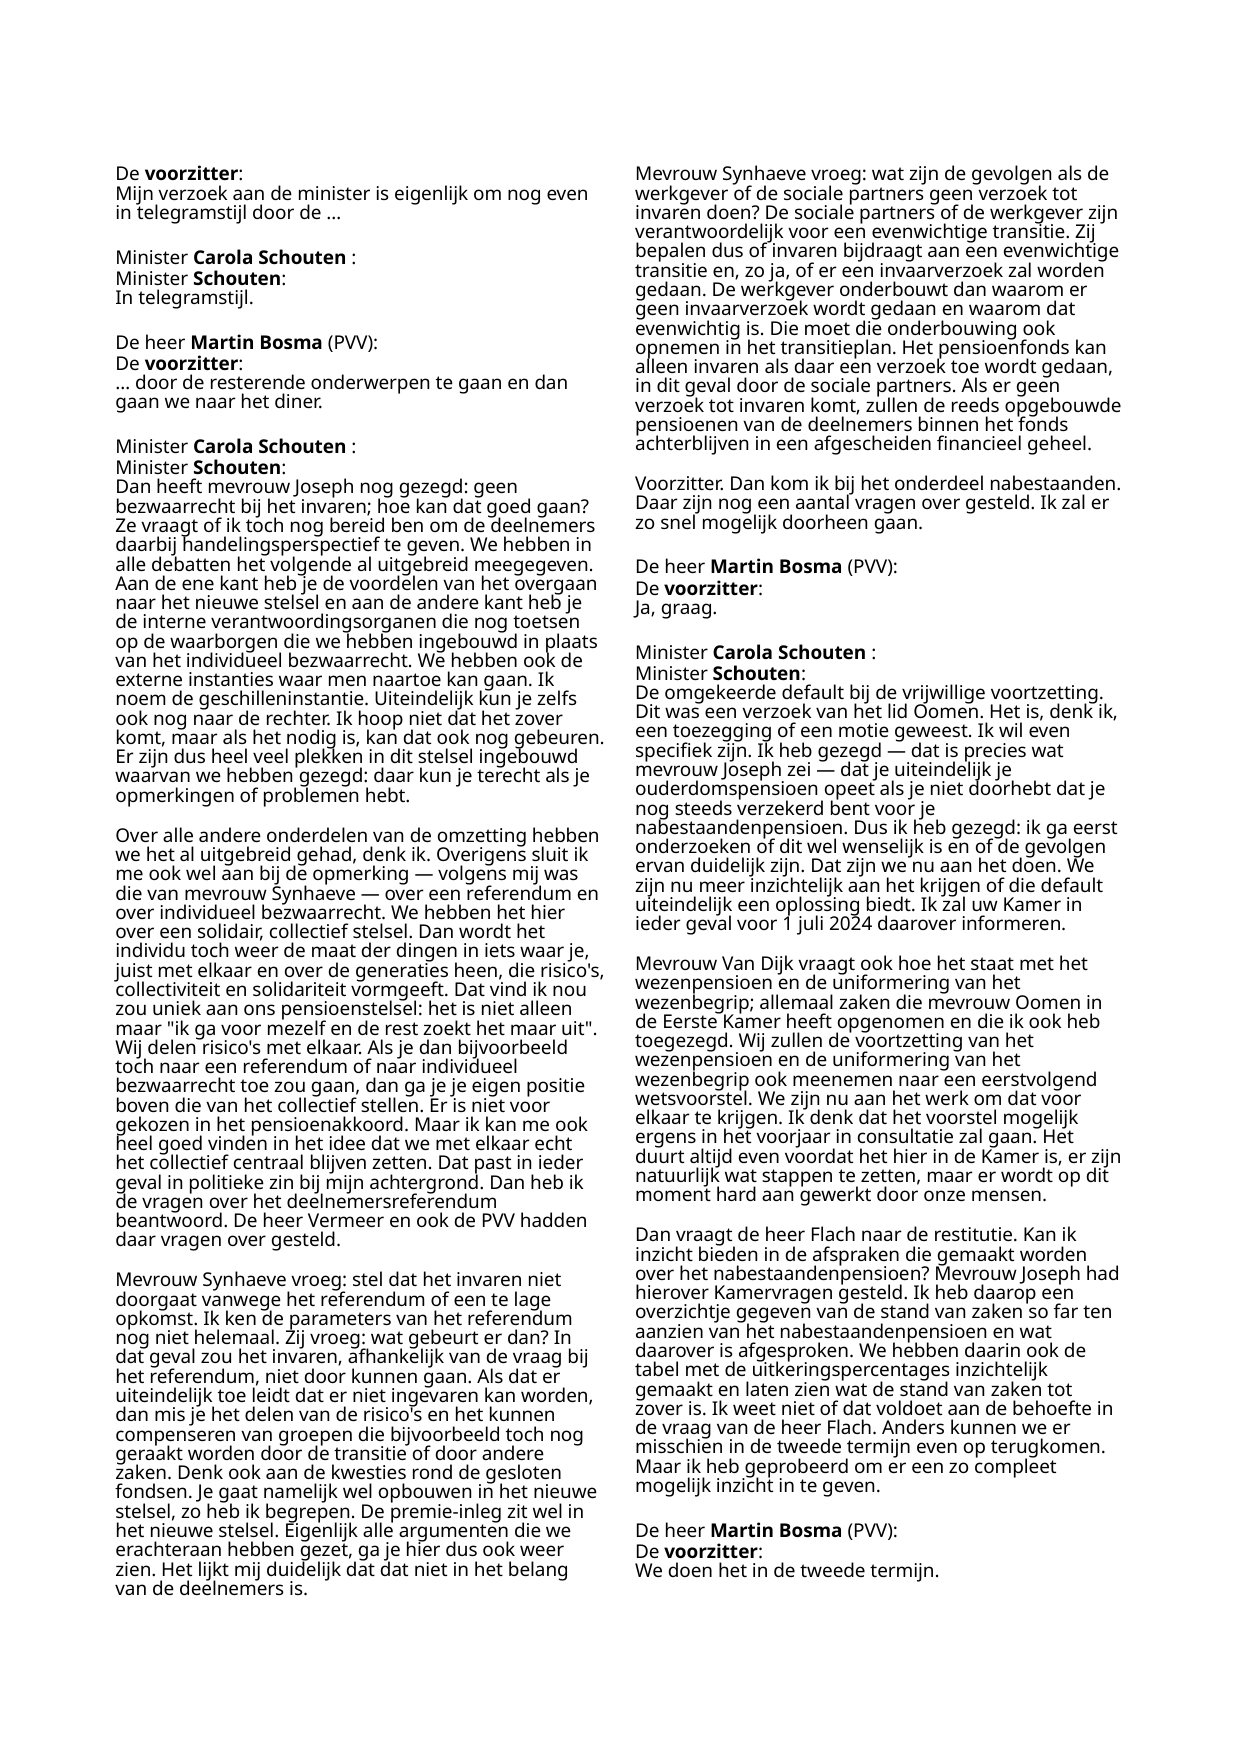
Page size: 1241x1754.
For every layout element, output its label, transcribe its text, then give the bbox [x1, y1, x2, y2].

text Minister Carola Schouten : [115, 433, 605, 459]
text De heer Martin Bosma (PVV): [635, 554, 1125, 579]
text Minister Schouten: [115, 270, 605, 289]
text Voorzitter. Dan kom ik bij het onderdeel nabestaanden. Daar zijn nog een aantal vragen over gesteld. Ik zal er zo snel mogelijk doorheen gaan. [635, 475, 1125, 533]
text De heer Martin Bosma (PVV): [635, 1517, 1125, 1543]
text Minister Schouten: [115, 459, 605, 478]
text Mevrouw Van Dijk vraagt ook hoe het staat met het wezenpensioen en de uniformering van het wezenbegrip; allemaal zaken die mevrouw Oomen in de Eerste Kamer heeft opgenomen en die ik ook heb toegezegd. Wij zullen de voortzetting van het wezenpensioen en de uniformering van het wezenbegrip ook meenemen naar een eerstvolgend wetsvoorstel. We zijn nu aan het werk om dat voor elkaar te krijgen. Ik denk dat het voorstel mogelijk ergens in het voorjaar in consultatie zal gaan. Het duurt altijd even voordat het hier in de Kamer is, er zijn natuurlijk wat stappen te zetten, maar er wordt op dit moment hard aan gewerkt door onze mensen. [635, 955, 1125, 1206]
text Minister Carola Schouten : [635, 639, 1125, 664]
text De voorzitter: [635, 579, 1125, 599]
text Minister Carola Schouten : [115, 244, 605, 270]
text … door de resterende onderwerpen te gaan en dan gaan we naar het diner. [115, 374, 605, 413]
text De omgekeerde default bij de vrijwillige voortzetting. Dit was een verzoek van het lid Oomen. Het is, denk ik, een toezegging of een motie geweest. Ik wil even specifiek zijn. Ik heb gezegd — dat is precies wat mevrouw Joseph zei — dat je uiteindelijk je ouderdomspensioen opeet als je niet doorhebt dat je nog steeds verzekerd bent voor je nabestaandenpensioen. Dus ik heb gezegd: ik ga eerst onderzoeken of dit wel wenselijk is en of de gevolgen ervan duidelijk zijn. Dat zijn we nu aan het doen. We zijn nu meer inzichtelijk aan het krijgen of die default uiteindelijk een oplossing biedt. Ik zal uw Kamer in ieder geval voor 1 juli 2024 daarover informeren. [635, 684, 1125, 934]
text In telegramstijl. [115, 289, 605, 308]
text Ja, graag. [635, 599, 1125, 618]
text We doen het in de tweede termijn. [635, 1562, 1125, 1581]
text De heer Martin Bosma (PVV): [115, 329, 605, 355]
text De voorzitter: [115, 165, 605, 184]
text Over alle andere onderdelen van de omzetting hebben we het al uitgebreid gehad, denk ik. Overigens sluit ik me ook wel aan bij de opmerking — volgens mij was die van mevrouw Synhaeve — over een referendum en over individueel bezwaarrecht. We hebben het hier over een solidair, collectief stelsel. Dan wordt het individu toch weer de maat der dingen in iets waar je, juist met elkaar en over de generaties heen, die risico's, collectiviteit en solidariteit vormgeeft. Dat vind ik nou zou uniek aan ons pensioenstelsel: het is niet alleen maar "ik ga voor mezelf en de rest zoekt het maar uit". Wij delen risico's met elkaar. Als je dan bijvoorbeeld toch naar een referendum of naar individueel bezwaarrecht toe zou gaan, dan ga je je eigen positie boven die van het collectief stellen. Er is niet voor gekozen in het pensioenakkoord. Maar ik kan me ook heel goed vinden in het idee dat we met elkaar echt het collectief centraal blijven zetten. Dat past in ieder geval in politieke zin bij mijn achtergrond. Dan heb ik de vragen over het deelnemersreferendum beantwoord. De heer Vermeer en ook de PVV hadden daar vragen over gesteld. [115, 827, 605, 1251]
text Mevrouw Synhaeve vroeg: stel dat het invaren niet doorgaat vanwege het referendum of een te lage opkomst. Ik ken de parameters van het referendum nog niet helemaal. Zij vroeg: wat gebeurt er dan? In dat geval zou het invaren, afhankelijk van de vraag bij het referendum, niet door kunnen gaan. Als dat er uiteindelijk toe leidt dat er niet ingevaren kan worden, dan mis je het delen van de risico's en het kunnen compenseren van groepen die bijvoorbeeld toch nog geraakt worden door de transitie of door andere zaken. Denk ook aan de kwesties rond de gesloten fondsen. Je gaat namelijk wel opbouwen in het nieuwe stelsel, zo heb ik begrepen. De premie-inleg zit wel in het nieuwe stelsel. Eigenlijk alle argumenten die we erachteraan hebben gezet, ga je hier dus ook weer zien. Het lijkt mij duidelijk dat dat niet in het belang van de deelnemers is. [115, 1271, 605, 1599]
text Dan vraagt de heer Flach naar de restitutie. Kan ik inzicht bieden in de afspraken die gemaakt worden over het nabestaandenpensioen? Mevrouw Joseph had hierover Kamervragen gesteld. Ik heb daarop een overzichtje gegeven van de stand van zaken so far ten aanzien van het nabestaandenpensioen en wat daarover is afgesproken. We hebben daarin ook de tabel met de uitkeringspercentages inzichtelijk gemaakt en laten zien wat de stand van zaken tot zover is. Ik weet niet of dat voldoet aan de behoefte in de vraag van de heer Flach. Anders kunnen we er misschien in de tweede termijn even op terugkomen. Maar ik heb geprobeerd om er een zo compleet mogelijk inzicht in te geven. [635, 1226, 1125, 1496]
text Dan heeft mevrouw Joseph nog gezegd: geen bezwaarrecht bij het invaren; hoe kan dat goed gaan? Ze vraagt of ik toch nog bereid ben om de deelnemers daarbij handelingsperspectief te geven. We hebben in alle debatten het volgende al uitgebreid meegegeven. Aan de ene kant heb je de voordelen van het overgaan naar het nieuwe stelsel en aan de andere kant heb je de interne verantwoordingsorganen die nog toetsen op de waarborgen die we hebben ingebouwd in plaats van het individueel bezwaarrecht. We hebben ook de externe instanties waar men naartoe kan gaan. Ik noem de geschilleninstantie. Uiteindelijk kun je zelfs ook nog naar de rechter. Ik hoop niet dat het zover komt, maar als het nodig is, kan dat ook nog gebeuren. Er zijn dus heel veel plekken in dit stelsel ingebouwd waarvan we hebben gezegd: daar kun je terecht als je opmerkingen of problemen hebt. [115, 478, 605, 806]
text Mevrouw Synhaeve vroeg: wat zijn de gevolgen als de werkgever of de sociale partners geen verzoek tot invaren doen? De sociale partners of de werkgever zijn verantwoordelijk voor een evenwichtige transitie. Zij bepalen dus of invaren bijdraagt aan een evenwichtige transitie en, zo ja, of er een invaarverzoek zal worden gedaan. De werkgever onderbouwt dan waarom er geen invaarverzoek wordt gedaan en waarom dat evenwichtig is. Die moet die onderbouwing ook opnemen in het transitieplan. Het pensioenfonds kan alleen invaren als daar een verzoek toe wordt gedaan, in dit geval door de sociale partners. Als er geen verzoek tot invaren komt, zullen de reeds opgebouwde pensioenen van de deelnemers binnen het fonds achterblijven in een afgescheiden financieel geheel. [635, 165, 1125, 454]
text Mijn verzoek aan de minister is eigenlijk om nog even in telegramstijl door de … [115, 184, 605, 223]
text Minister Schouten: [635, 664, 1125, 684]
text De voorzitter: [115, 355, 605, 374]
text De voorzitter: [635, 1543, 1125, 1562]
